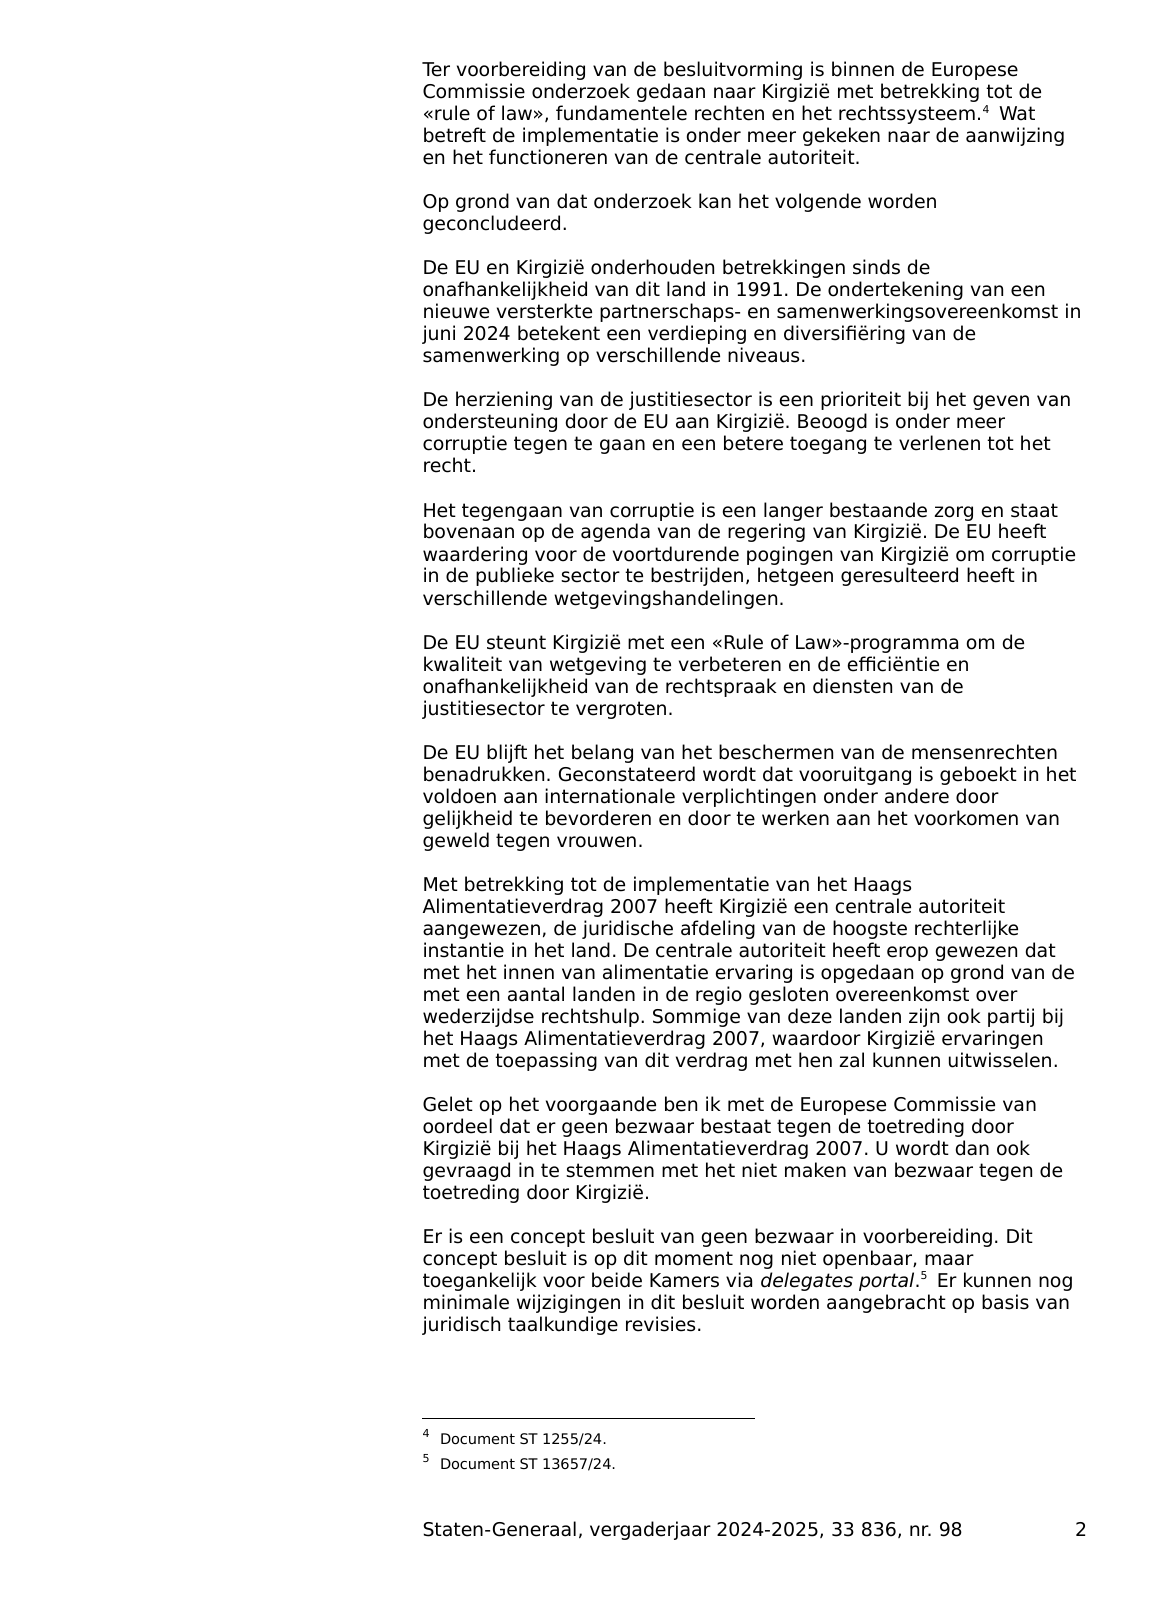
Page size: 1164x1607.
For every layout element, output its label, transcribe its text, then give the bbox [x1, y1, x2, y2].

text De herziening van de justitiesector is een prioriteit bij het geven van ondersteuning door de EU aan Kirgizië. Beoogd is onder meer corruptie tegen te gaan en een betere toegang te verlenen tot het recht. [422, 389, 1087, 477]
text Document ST 1255/24. [422, 1427, 1087, 1449]
text Document ST 13657/24. [422, 1452, 1087, 1474]
text De EU en Kirgizië onderhouden betrekkingen sinds de onafhankelijkheid van dit land in 1991. De ondertekening van een nieuwe versterkte partnerschaps- en samenwerkingsovereenkomst in juni 2024 betekent een verdieping en diversifiëring van de samenwerking op verschillende niveaus. [422, 257, 1087, 367]
text Er is een concept besluit van geen bezwaar in voorbereiding. Dit concept besluit is op dit moment nog niet openbaar, maar toegankelijk voor beide Kamers via delegates portal. Er kunnen nog minimale wijzigingen in dit besluit worden aangebracht op basis van juridisch taalkundige revisies. [422, 1226, 1087, 1336]
text Met betrekking tot de implementatie van het Haags Alimentatieverdrag 2007 heeft Kirgizië een centrale autoriteit aangewezen, de juridische afdeling van de hoogste rechterlijke instantie in het land. De centrale autoriteit heeft erop gewezen dat met het innen van alimentatie ervaring is opgedaan op grond van de met een aantal landen in de regio gesloten overeenkomst over wederzijdse rechtshulp. Sommige van deze landen zijn ook partij bij het Haags Alimentatieverdrag 2007, waardoor Kirgizië ervaringen met de toepassing van dit verdrag met hen zal kunnen uitwisselen. [422, 874, 1087, 1072]
text Het tegengaan van corruptie is een langer bestaande zorg en staat bovenaan op de agenda van de regering van Kirgizië. De EU heeft waardering voor de voortdurende pogingen van Kirgizië om corruptie in de publieke sector te bestrijden, hetgeen geresulteerd heeft in verschillende wetgevingshandelingen. [422, 499, 1087, 609]
text De EU steunt Kirgizië met een «Rule of Law»-programma om de kwaliteit van wetgeving te verbeteren en de efficiëntie en onafhankelijkheid van de rechtspraak en diensten van de justitiesector te vergroten. [422, 632, 1087, 719]
text Ter voorbereiding van de besluitvorming is binnen de Europese Commissie onderzoek gedaan naar Kirgizië met betrekking tot de «rule of law», fundamentele rechten en het rechtssysteem. Wat betreft de implementatie is onder meer gekeken naar de aanwijzing en het functioneren van de centrale autoriteit. [422, 59, 1087, 169]
text Op grond van dat onderzoek kan het volgende worden geconcludeerd. [422, 191, 1087, 235]
text De EU blijft het belang van het beschermen van de mensenrechten benadrukken. Geconstateerd wordt dat vooruitgang is geboekt in het voldoen aan internationale verplichtingen onder andere door gelijkheid te bevorderen en door te werken aan het voorkomen van geweld tegen vrouwen. [422, 742, 1087, 852]
text Gelet op het voorgaande ben ik met de Europese Commissie van oordeel dat er geen bezwaar bestaat tegen de toetreding door Kirgizië bij het Haags Alimentatieverdrag 2007. U wordt dan ook gevraagd in te stemmen met het niet maken van bezwaar tegen de toetreding door Kirgizië. [422, 1094, 1087, 1204]
